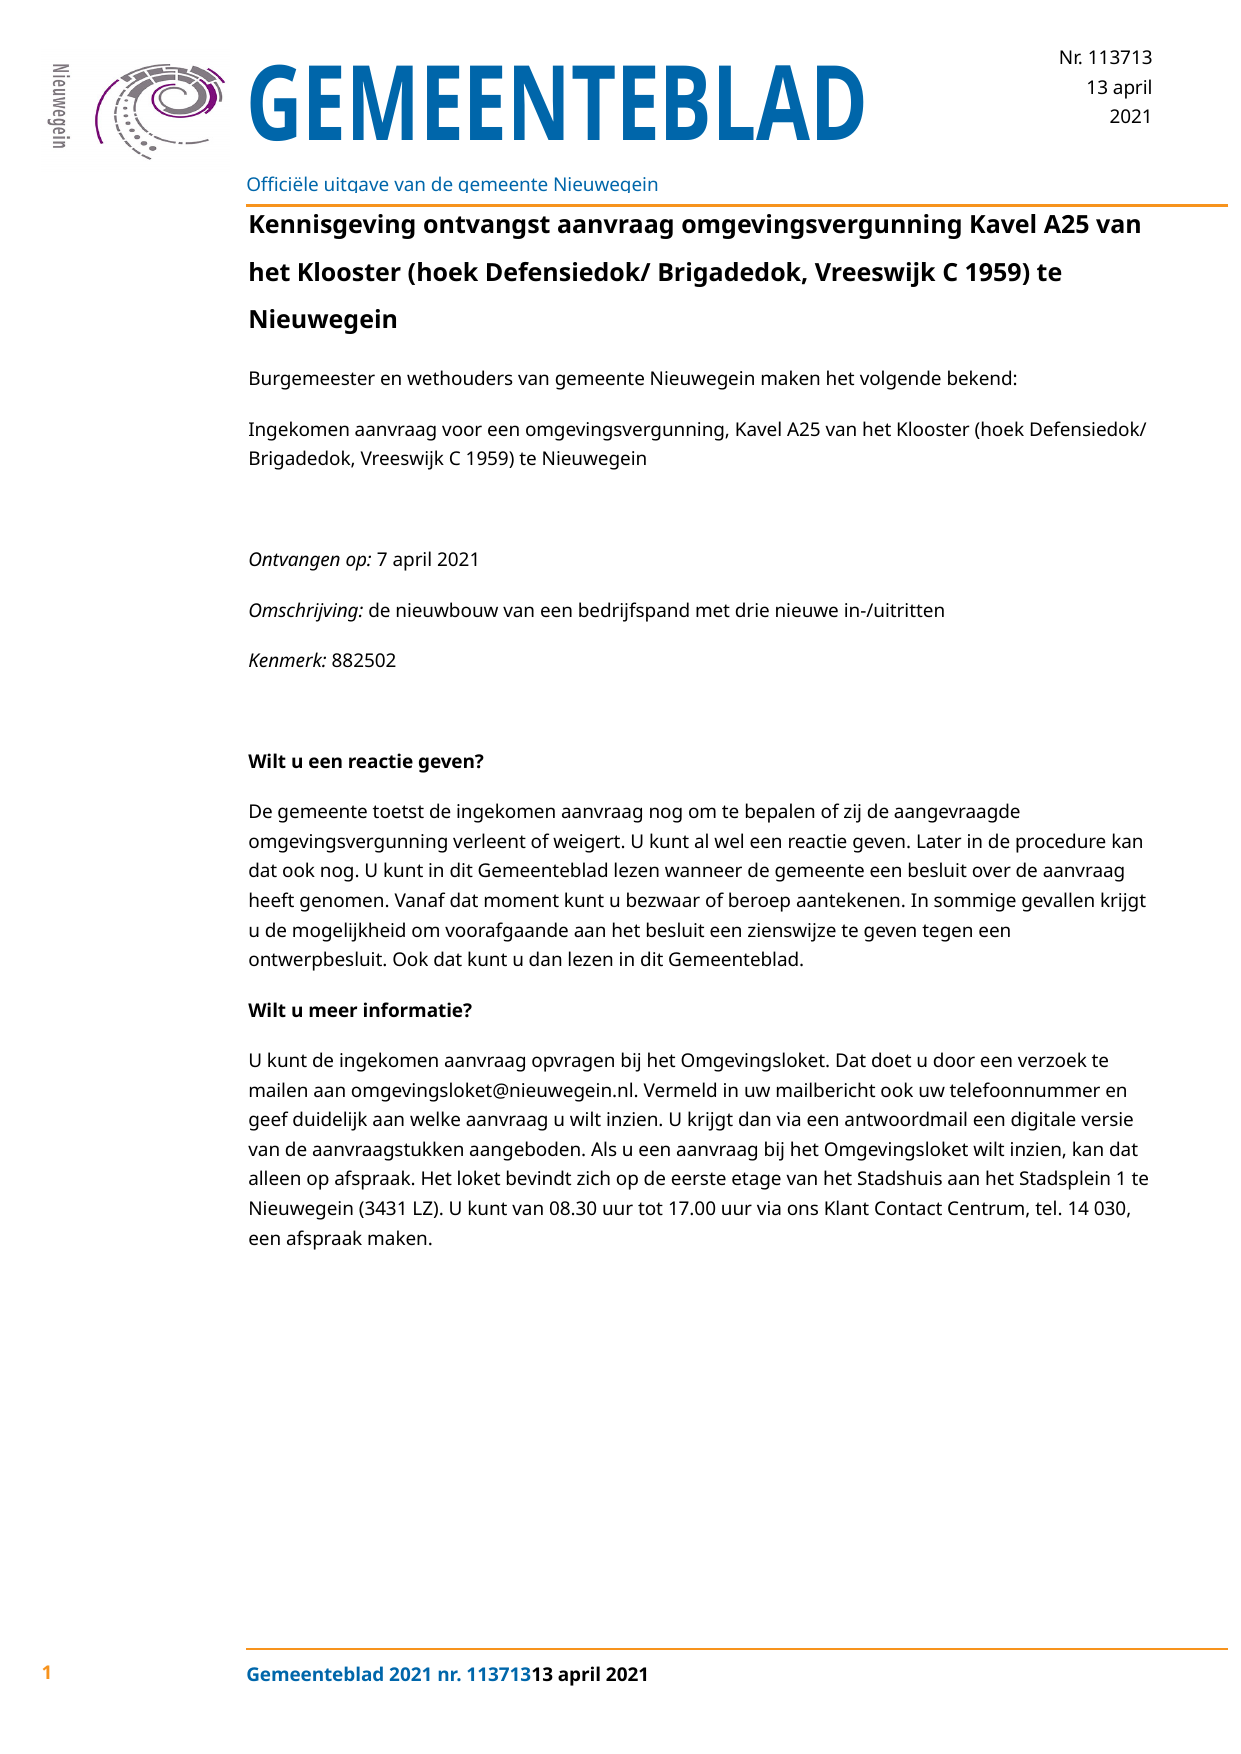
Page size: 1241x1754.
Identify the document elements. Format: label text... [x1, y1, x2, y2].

picture [41, 47, 231, 172]
text Kennisgeving ontvangst aanvraag omgevingsvergunning Kavel A25 van het Klooster (hoek Defensiedok/ Brigadedok, Vreeswijk C 1959) te Nieuwegein [248, 207, 1152, 336]
text Ontvangen op: 7 april 2021 [248, 546, 1152, 572]
text Kenmerk: 882502 [248, 647, 1152, 673]
text Omschrijving: de nieuwbouw van een bedrijfspand met drie nieuwe in-/uitritten [248, 597, 1152, 622]
text Wilt u een reactie geven? [248, 748, 1152, 774]
text Ingekomen aanvraag voor een omgevingsvergunning, Kavel A25 van het Klooster (hoek Defensiedok/ Brigadedok, Vreeswijk C 1959) te Nieuwegein [248, 416, 1152, 471]
text Wilt u meer informatie? [248, 997, 1152, 1022]
text U kunt de ingekomen aanvraag opvragen bij het Omgevingsloket. Dat doet u door een verzoek te mailen aan omgevingsloket@nieuwegein.nl. Vermeld in uw mailbericht ook uw telefoonnummer en geef duidelijk aan welke aanvraag u wilt inzien. U krijgt dan via een antwoordmail een digitale versie van de aanvraagstukken aangeboden. Als u een aanvraag bij het Omgevingsloket wilt inzien, kan dat alleen op afspraak. Het loket bevindt zich op de eerste etage van het Stadshuis aan het Stadsplein 1 te Nieuwegein (3431 LZ). U kunt van 08.30 uur tot 17.00 uur via ons Klant Contact Centrum, tel. 14 030, een afspraak maken. [248, 1047, 1152, 1250]
text De gemeente toetst de ingekomen aanvraag nog om te bepalen of zij de aangevraagde omgevingsvergunning verleent of weigert. U kunt al wel een reactie geven. Later in de procedure kan dat ook nog. U kunt in dit Gemeenteblad lezen wanneer de gemeente een besluit over de aanvraag heeft genomen. Vanaf dat moment kunt u bezwaar of beroep aantekenen. In sommige gevallen krijgt u de mogelijkheid om voorafgaande aan het besluit een zienswijze te geven tegen een ontwerpbesluit. Ook dat kunt u dan lezen in dit Gemeenteblad. [248, 798, 1152, 972]
text Burgemeester en wethouders van gemeente Nieuwegein maken het volgende bekend: [248, 366, 1152, 391]
